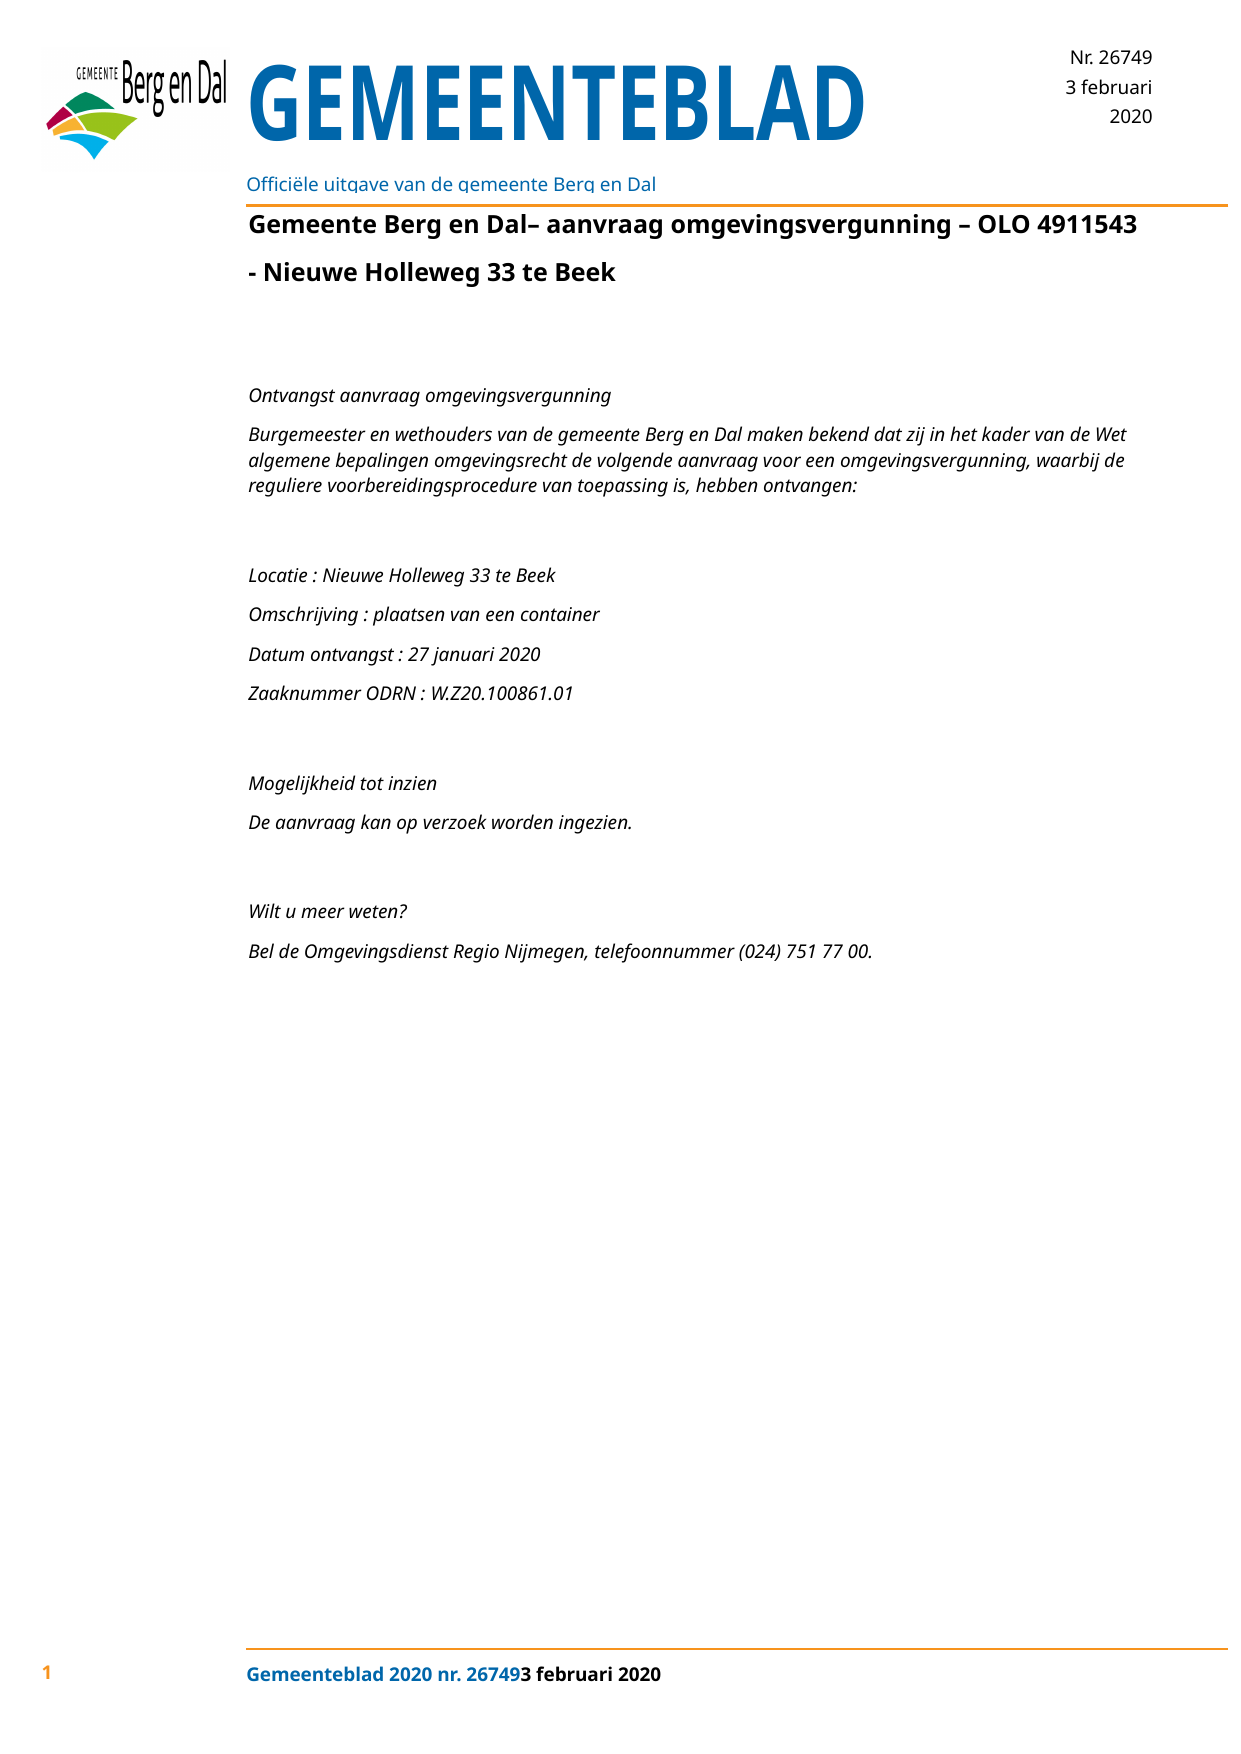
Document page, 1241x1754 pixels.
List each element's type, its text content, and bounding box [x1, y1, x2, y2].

text Omschrijving : plaatsen van een container [248, 602, 1152, 627]
text Wilt u meer weten? [248, 899, 1152, 924]
text Mogelijkheid tot inzien [248, 770, 1152, 796]
text Bel de Omgevingsdienst Regio Nijmegen, telefoonnummer (024) 751 77 00. [248, 938, 1152, 964]
text Burgemeester en wethouders van de gemeente Berg en Dal maken bekend dat zij in het kader van de Wet algemene bepalingen omgevingsrecht de volgende aanvraag voor een omgevingsvergunning, waarbij de reguliere voorbereidingsprocedure van toepassing is, hebben ontvangen: [248, 421, 1152, 498]
text Zaaknummer ODRN : W.Z20.100861.01 [248, 680, 1152, 706]
text Ontvangst aanvraag omgevingsvergunning [248, 382, 1152, 408]
text Datum ontvangst : 27 januari 2020 [248, 641, 1152, 667]
text Locatie : Nieuwe Holleweg 33 te Beek [248, 562, 1152, 588]
picture [41, 47, 231, 172]
text De aanvraag kan op verzoek worden ingezien. [248, 809, 1152, 835]
text Gemeente Berg en Dal– aanvraag omgevingsvergunning – OLO 4911543 - Nieuwe Holleweg 33 te Beek [248, 207, 1152, 288]
